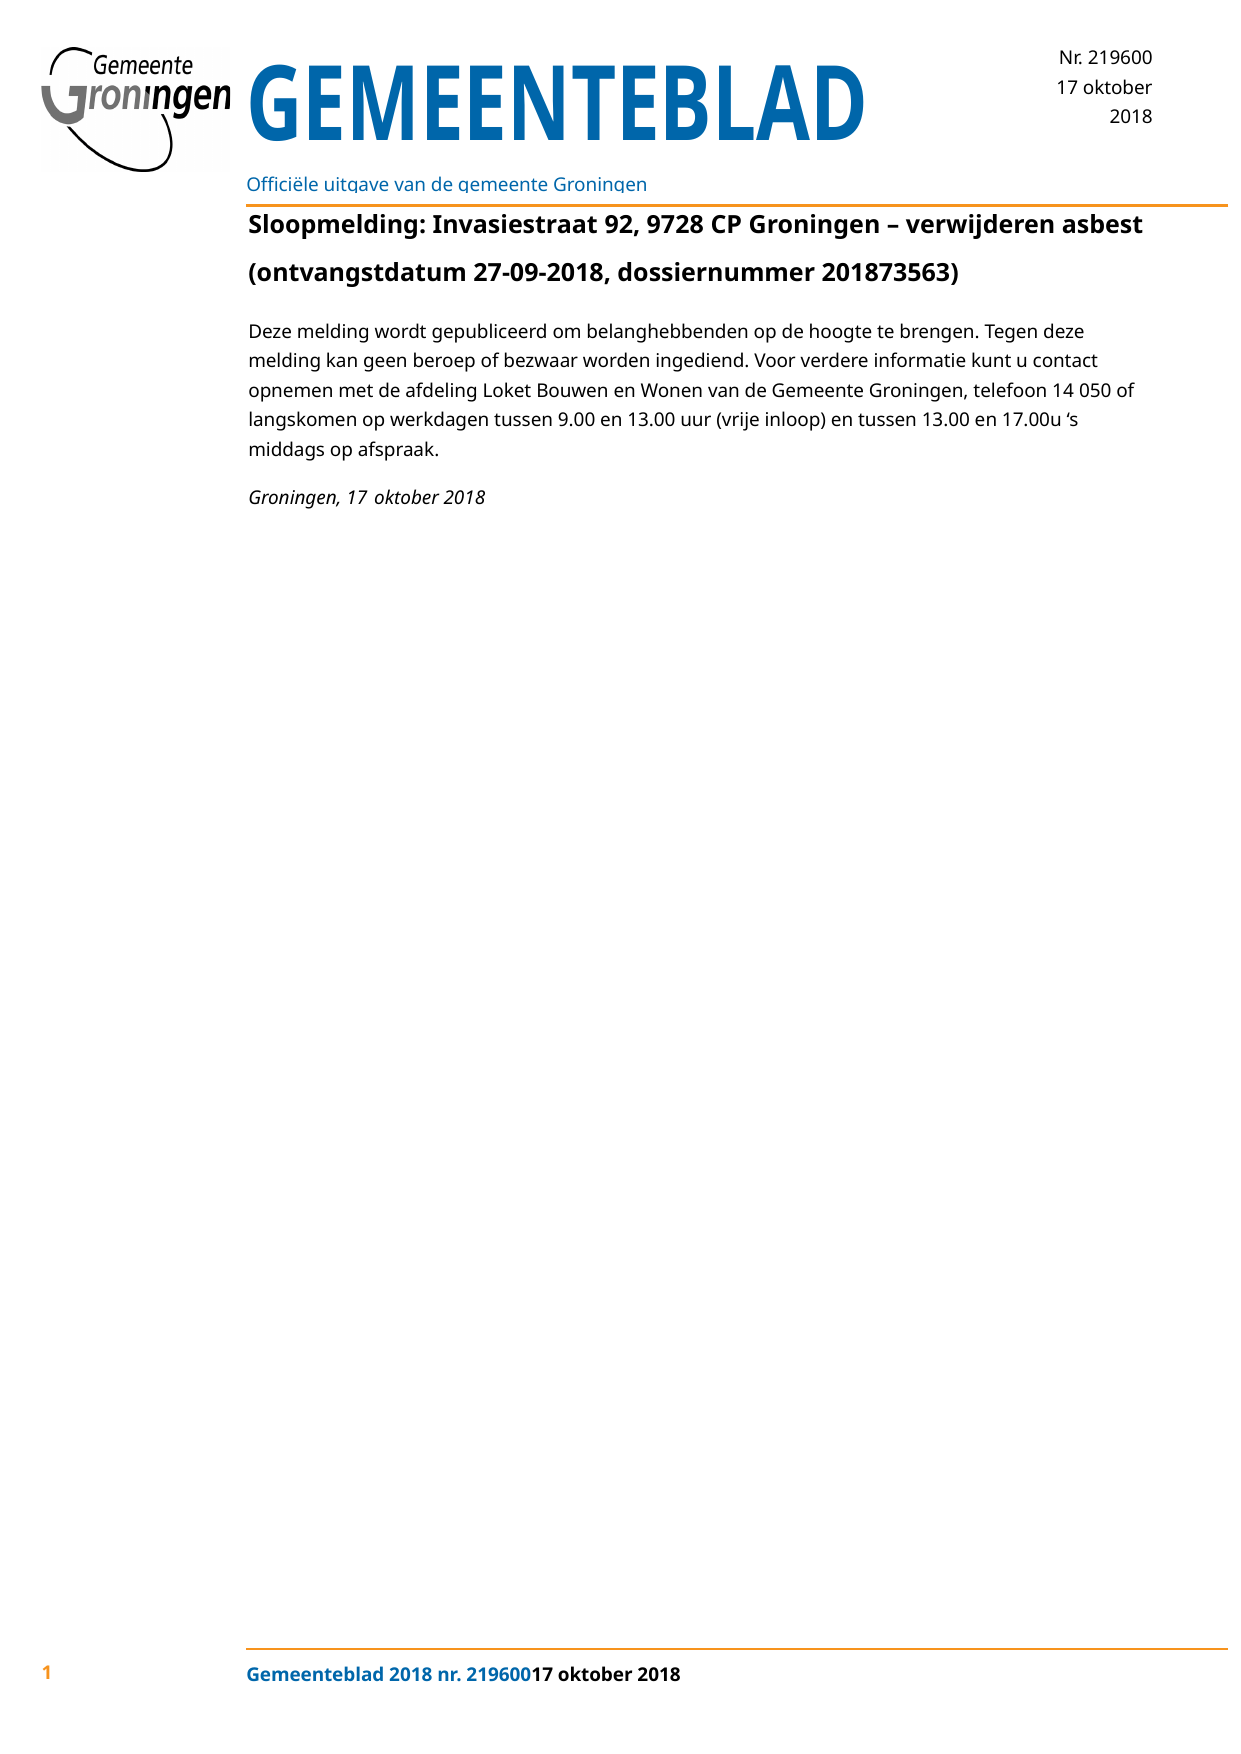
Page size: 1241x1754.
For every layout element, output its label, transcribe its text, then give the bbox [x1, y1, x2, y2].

text Groningen, 17 oktober 2018 [248, 484, 1152, 510]
picture [41, 47, 231, 172]
text Deze melding wordt gepubliceerd om belanghebbenden op de hoogte te brengen. Tegen deze melding kan geen beroep of bezwaar worden ingediend. Voor verdere informatie kunt u contact opnemen met de afdeling Loket Bouwen en Wonen van de Gemeente Groningen, telefoon 14 050 of langskomen op werkdagen tussen 9.00 en 13.00 uur (vrije inloop) en tussen 13.00 en 17.00u ‘s middags op afspraak. [248, 318, 1152, 462]
text Sloopmelding: Invasiestraat 92, 9728 CP Groningen – verwijderen asbest (ontvangstdatum 27-09-2018, dossiernummer 201873563) [248, 207, 1152, 288]
